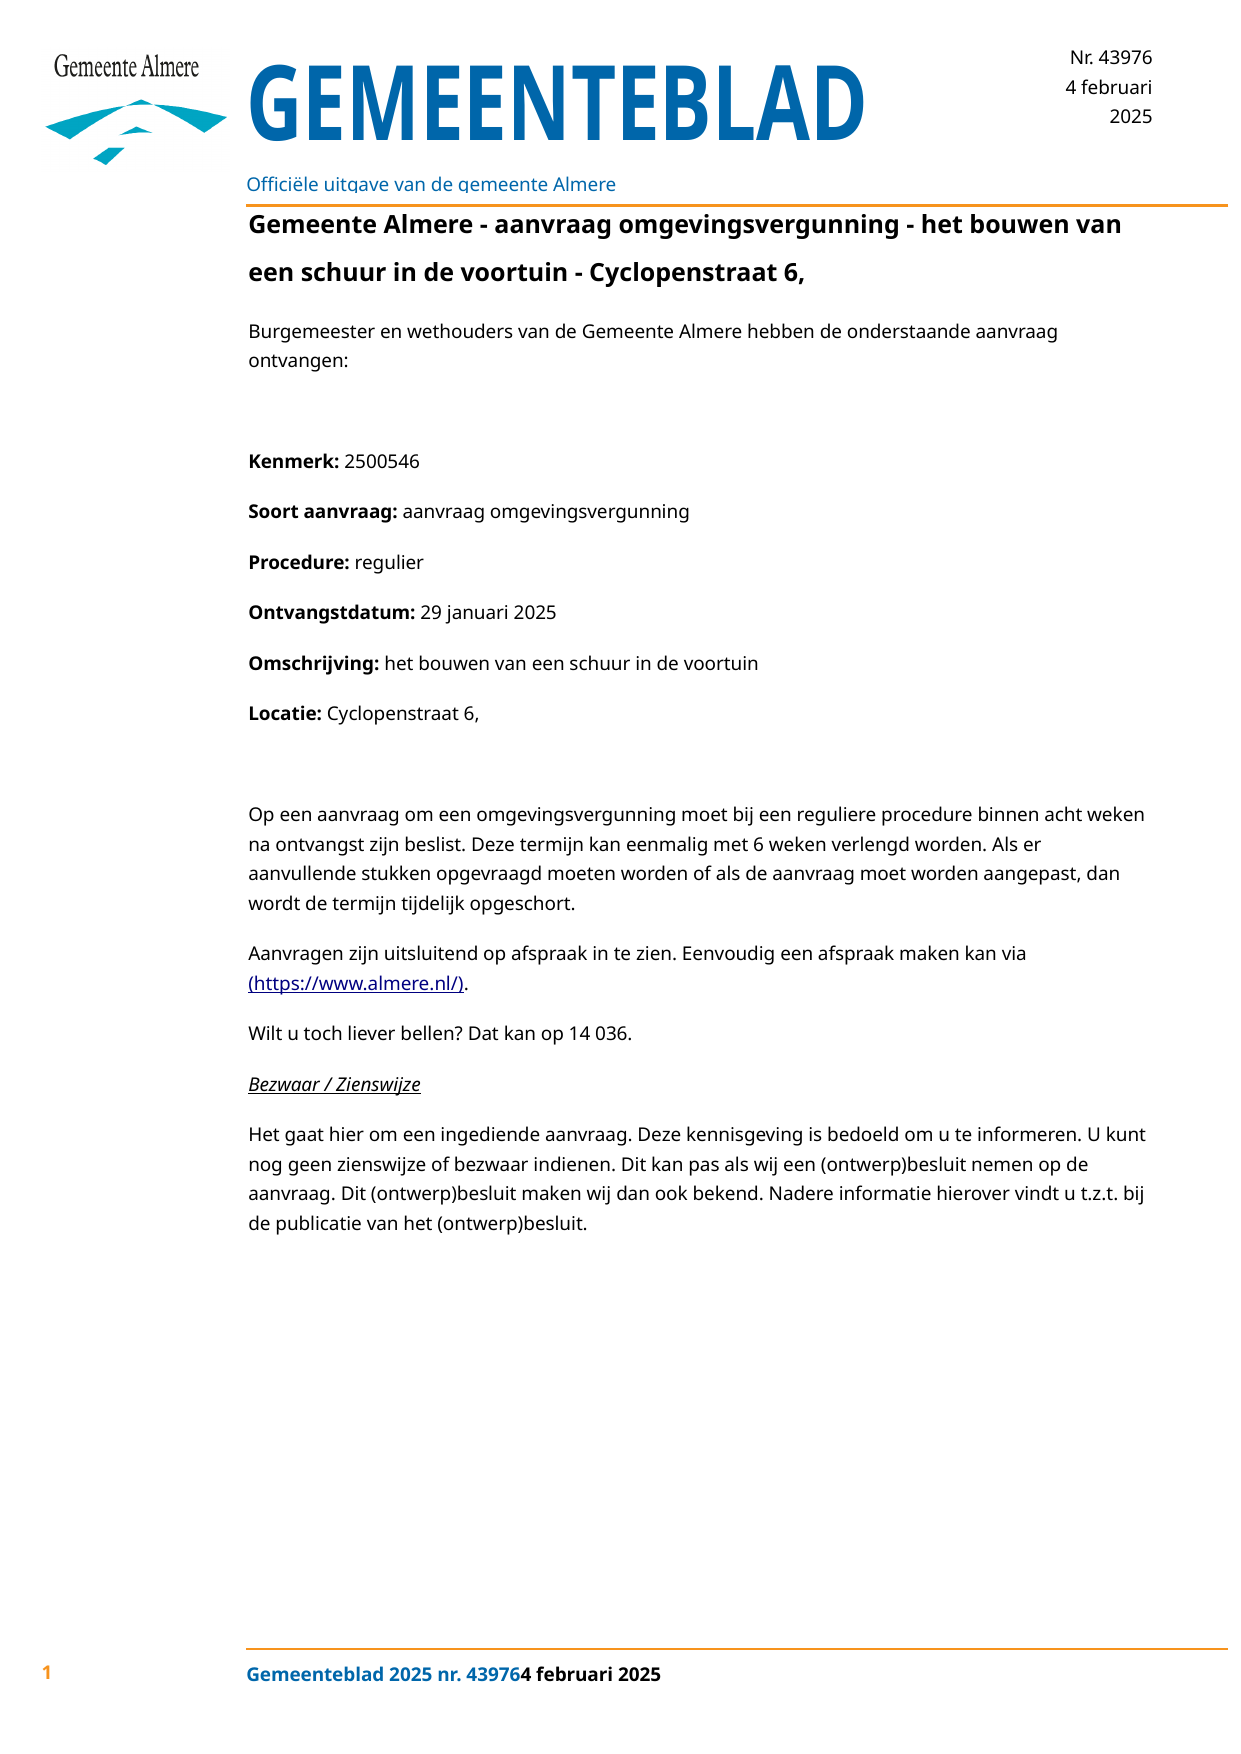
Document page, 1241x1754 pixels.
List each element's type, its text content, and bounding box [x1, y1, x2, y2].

text Aanvragen zijn uitsluitend op afspraak in te zien. Eenvoudig een afspraak maken kan via (https://www.almere.nl/). [248, 940, 1152, 996]
text Burgemeester en wethouders van de Gemeente Almere hebben de onderstaande aanvraag ontvangen: [248, 318, 1152, 373]
text Locatie: Cyclopenstraat 6, [248, 700, 1152, 726]
text Soort aanvraag: aanvraag omgevingsvergunning [248, 499, 1152, 524]
text Het gaat hier om een ingediende aanvraag. Deze kennisgeving is bedoeld om u te informeren. U kunt nog geen zienswijze of bezwaar indienen. Dit kan pas als wij een (ontwerp)besluit nemen op de aanvraag. Dit (ontwerp)besluit maken wij dan ook bekend. Nadere informatie hierover vindt u t.z.t. bij de publicatie van het (ontwerp)besluit. [248, 1121, 1152, 1236]
text Ontvangstdatum: 29 januari 2025 [248, 599, 1152, 625]
text Omschrijving: het bouwen van een schuur in de voortuin [248, 650, 1152, 676]
picture [41, 47, 231, 172]
text Procedure: regulier [248, 549, 1152, 575]
text Gemeente Almere - aanvraag omgevingsvergunning - het bouwen van een schuur in de voortuin - Cyclopenstraat 6, [248, 207, 1152, 288]
text Kenmerk: 2500546 [248, 448, 1152, 474]
text Op een aanvraag om een omgevingsvergunning moet bij een reguliere procedure binnen acht weken na ontvangst zijn beslist. Deze termijn kan eenmalig met 6 weken verlengd worden. Als er aanvullende stukken opgevraagd moeten worden of als de aanvraag moet worden aangepast, dan wordt de termijn tijdelijk opgeschort. [248, 801, 1152, 916]
text Wilt u toch liever bellen? Dat kan op 14 036. [248, 1020, 1152, 1046]
text Bezwaar / Zienswijze [248, 1071, 1152, 1097]
